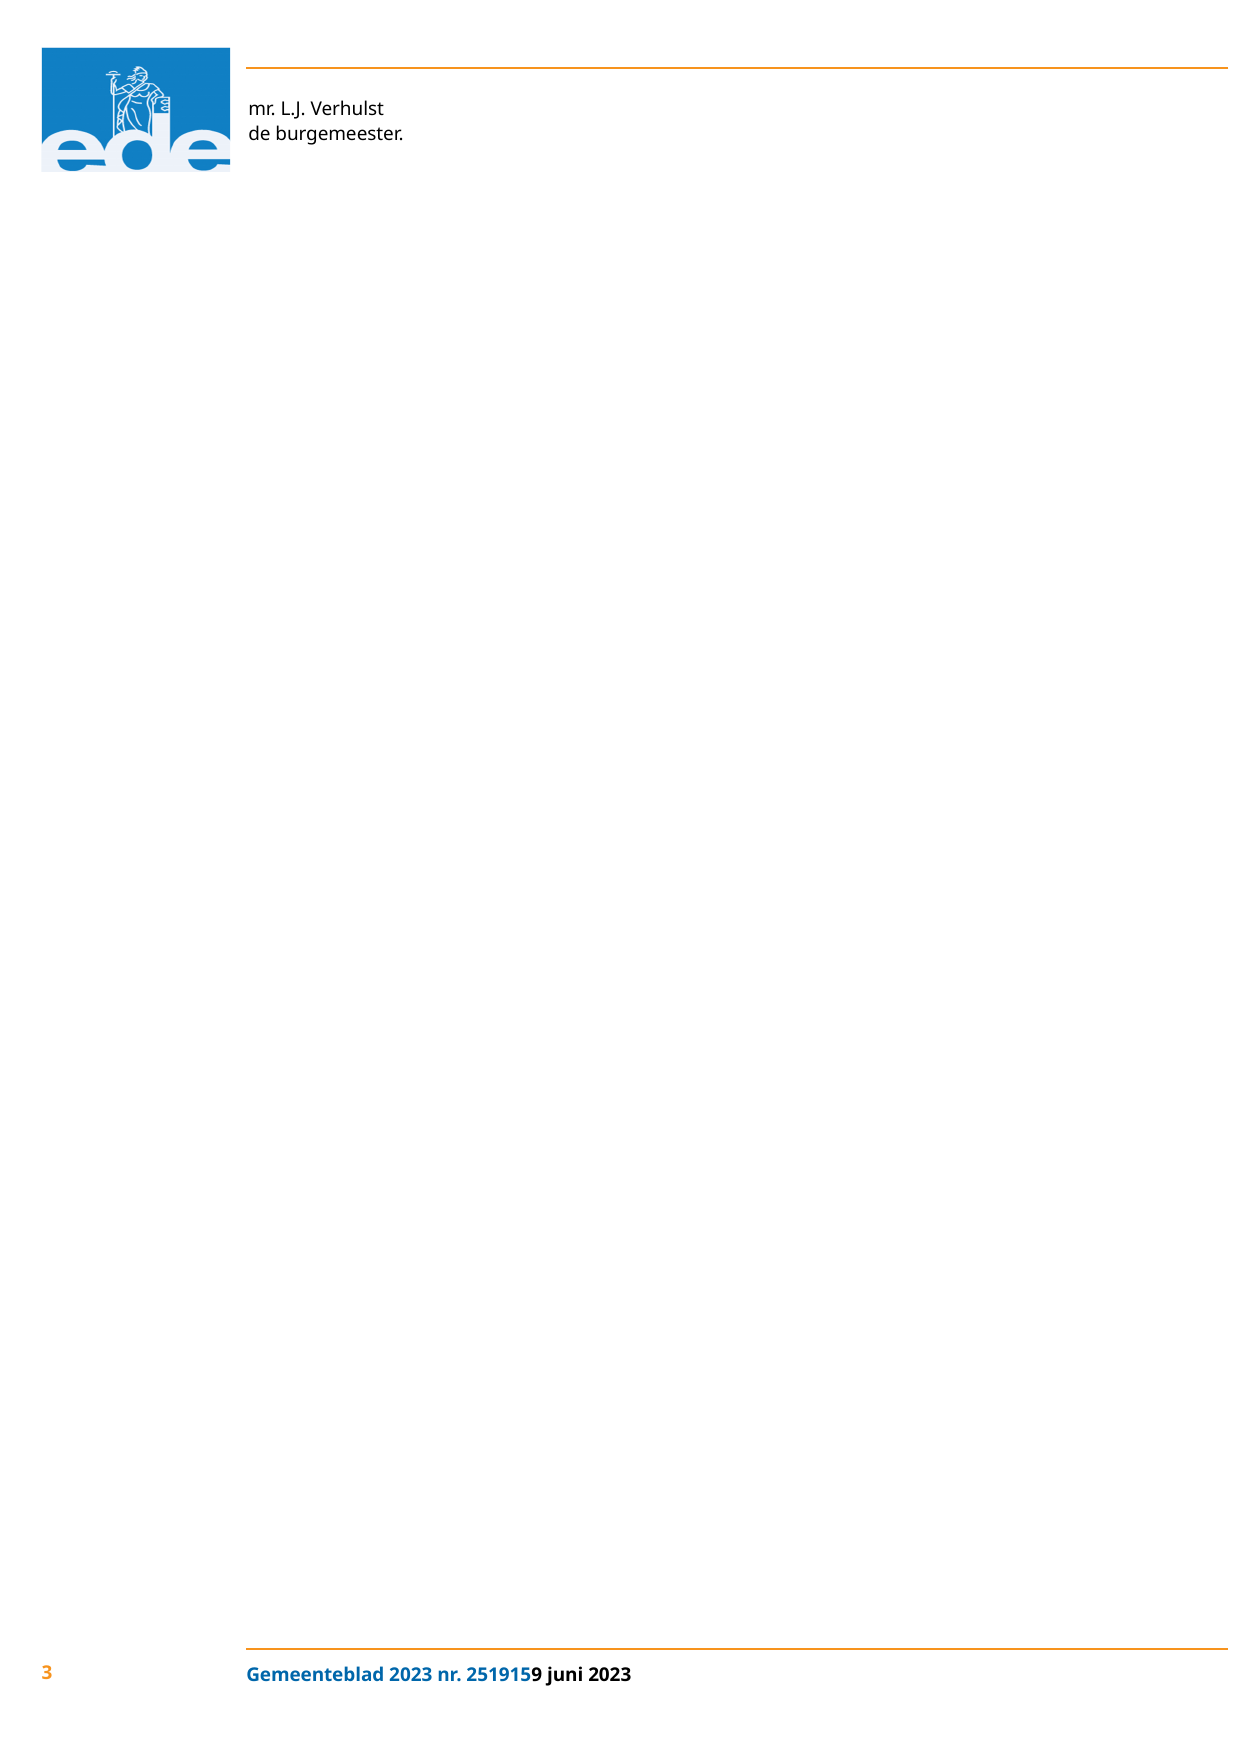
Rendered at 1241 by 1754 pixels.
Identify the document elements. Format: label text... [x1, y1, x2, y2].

text mr. L.J. Verhulst [248, 95, 1152, 121]
text de burgemeester. [248, 121, 1152, 146]
picture [41, 47, 231, 172]
